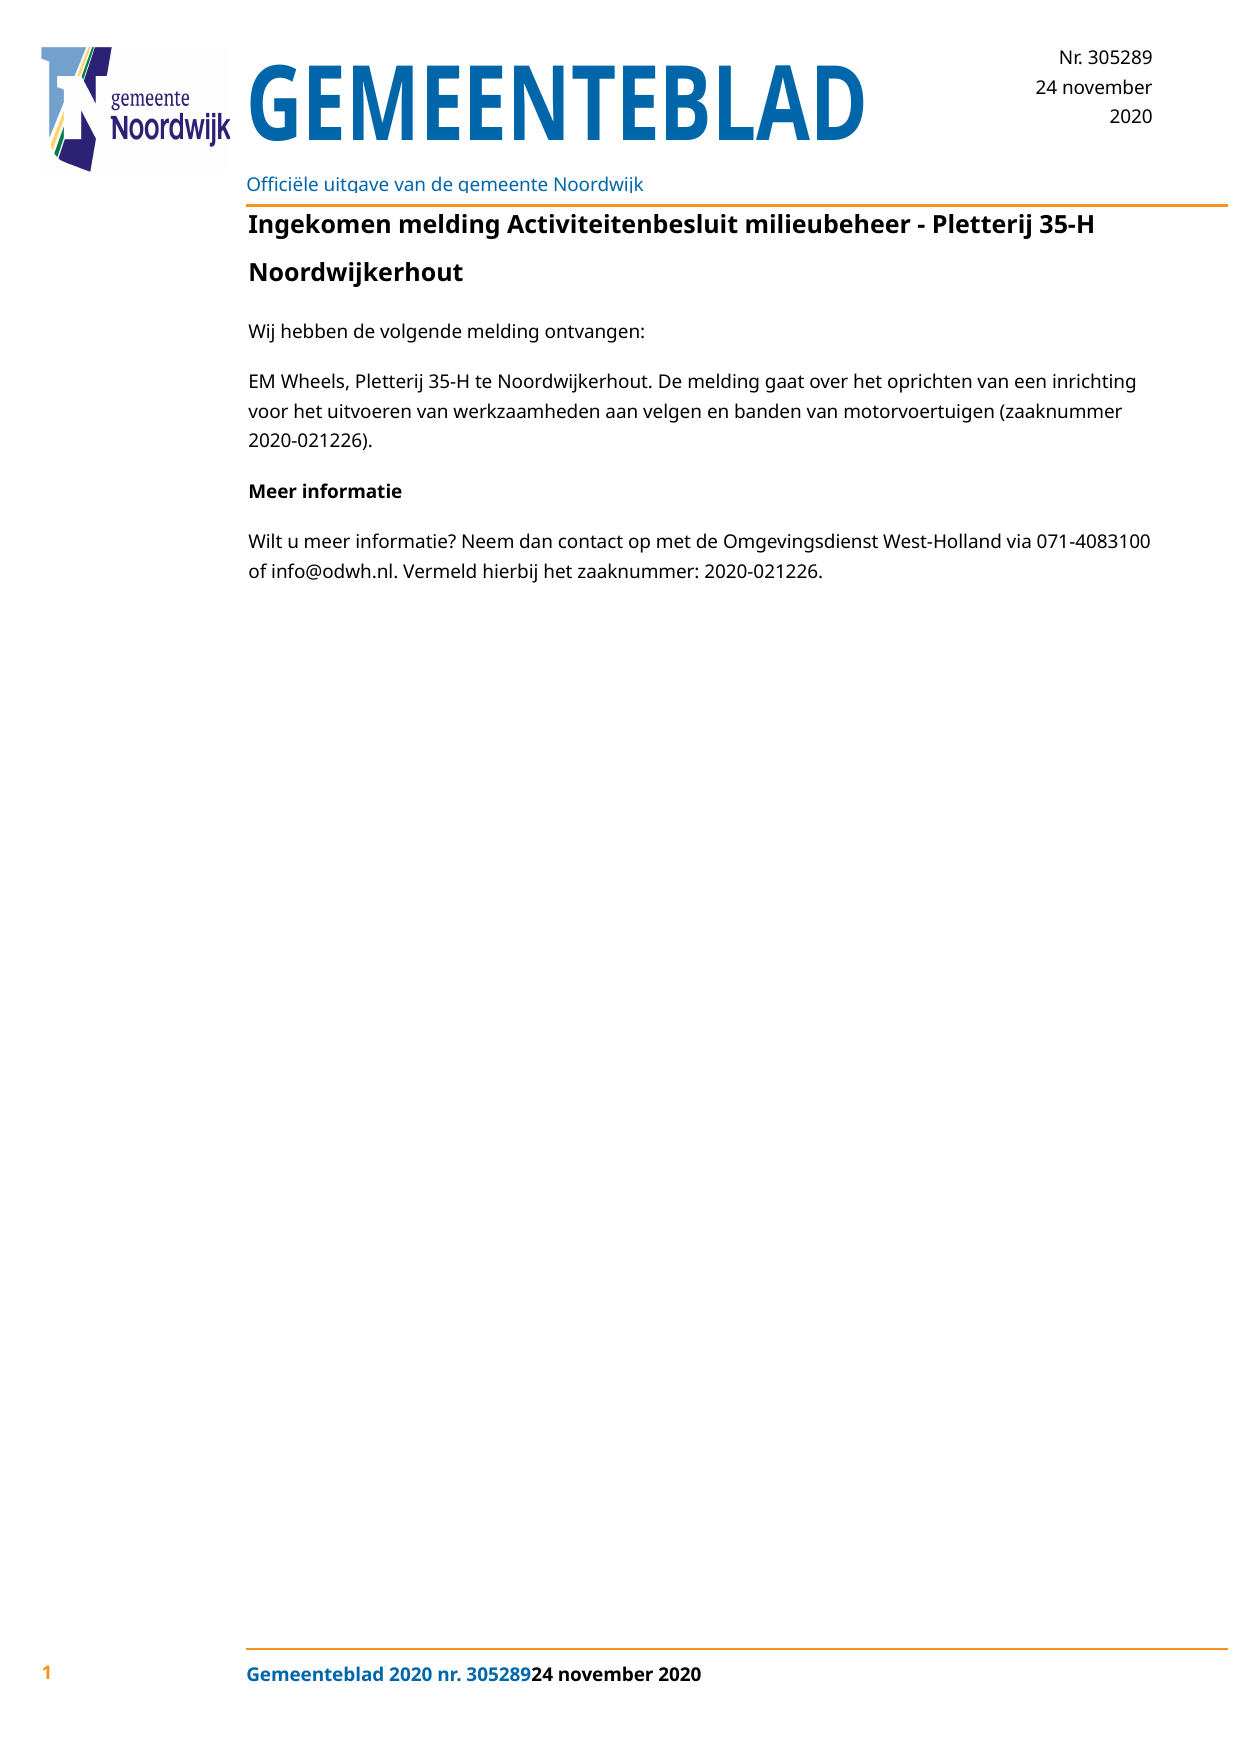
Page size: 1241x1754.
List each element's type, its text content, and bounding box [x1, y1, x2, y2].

text Ingekomen melding Activiteitenbesluit milieubeheer - Pletterij 35-H Noordwijkerhout [248, 207, 1152, 288]
text EM Wheels, Pletterij 35-H te Noordwijkerhout. De melding gaat over het oprichten van een inrichting voor het uitvoeren van werkzaamheden aan velgen en banden van motorvoertuigen (zaaknummer 2020-021226). [248, 368, 1152, 453]
text Meer informatie [248, 478, 1152, 504]
text Wij hebben de volgende melding ontvangen: [248, 318, 1152, 344]
picture [41, 47, 231, 172]
text Wilt u meer informatie? Neem dan contact op met de Omgevingsdienst West-Holland via 071‑4083100 of info@odwh.nl. Vermeld hierbij het zaaknummer: 2020-021226. [248, 528, 1152, 584]
